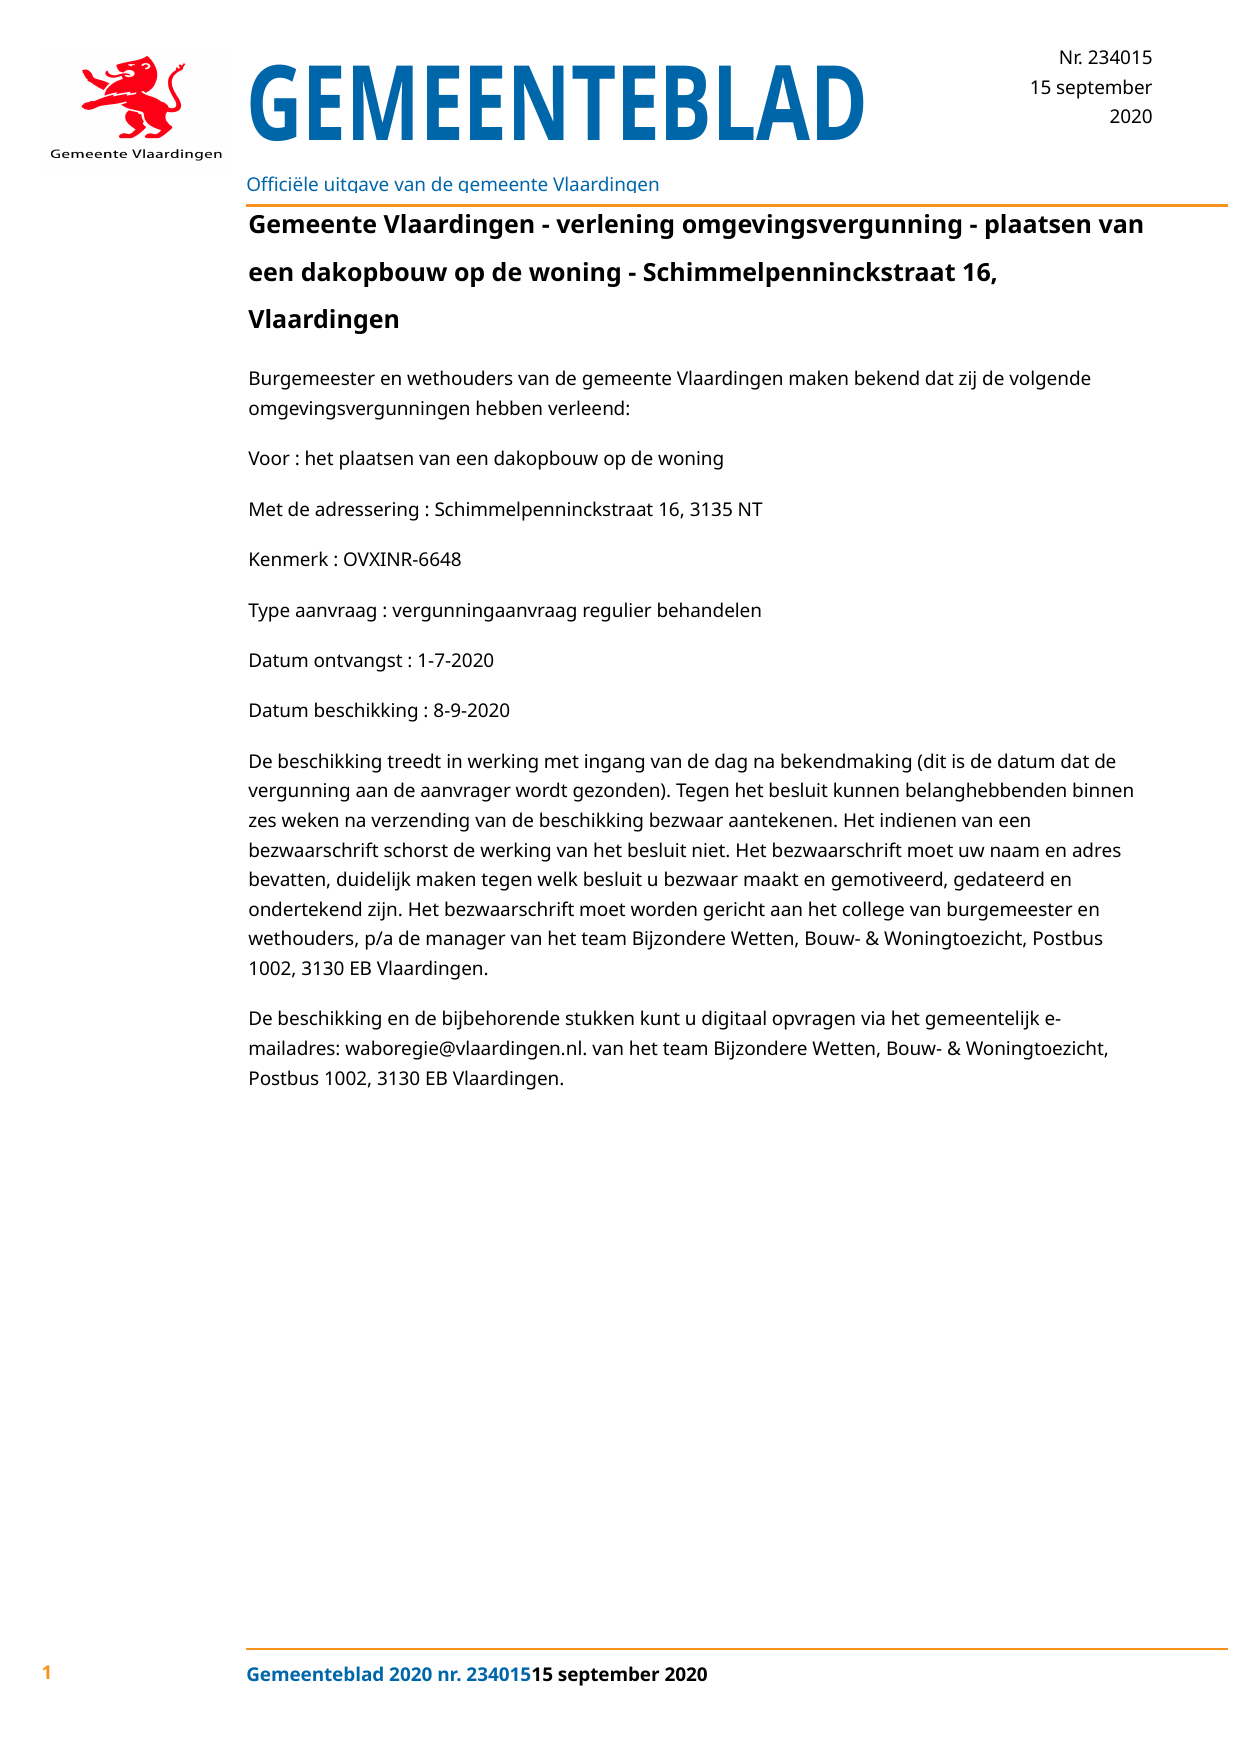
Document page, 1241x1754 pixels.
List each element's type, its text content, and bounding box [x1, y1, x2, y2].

picture [41, 47, 231, 172]
text De beschikking treedt in werking met ingang van de dag na bekendmaking (dit is de datum dat de vergunning aan de aanvrager wordt gezonden). Tegen het besluit kunnen belanghebbenden binnen zes weken na verzending van de beschikking bezwaar aantekenen. Het indienen van een bezwaarschrift schorst de werking van het besluit niet. Het bezwaarschrift moet uw naam en adres bevatten, duidelijk maken tegen welk besluit u bezwaar maakt en gemotiveerd, gedateerd en ondertekend zijn. Het bezwaarschrift moet worden gericht aan het college van burgemeester en wethouders, p/a de manager van het team Bijzondere Wetten, Bouw- & Woningtoezicht, Postbus 1002, 3130 EB Vlaardingen. [248, 748, 1152, 981]
text Voor : het plaatsen van een dakopbouw op de woning [248, 446, 1152, 471]
text Met de adressering : Schimmelpenninckstraat 16, 3135 NT [248, 496, 1152, 522]
text Type aanvraag : vergunningaanvraag regulier behandelen [248, 597, 1152, 622]
text Datum ontvangst : 1-7-2020 [248, 647, 1152, 673]
text Kenmerk : OVXINR-6648 [248, 546, 1152, 572]
text De beschikking en de bijbehorende stukken kunt u digitaal opvragen via het gemeentelijk e-mailadres: waboregie@vlaardingen.nl. van het team Bijzondere Wetten, Bouw- & Woningtoezicht, Postbus 1002, 3130 EB Vlaardingen. [248, 1006, 1152, 1090]
text Burgemeester en wethouders van de gemeente Vlaardingen maken bekend dat zij de volgende omgevingsvergunningen hebben verleend: [248, 366, 1152, 421]
text Datum beschikking : 8-9-2020 [248, 698, 1152, 723]
text Gemeente Vlaardingen - verlening omgevingsvergunning - plaatsen van een dakopbouw op de woning - Schimmelpenninckstraat 16, Vlaardingen [248, 207, 1152, 336]
